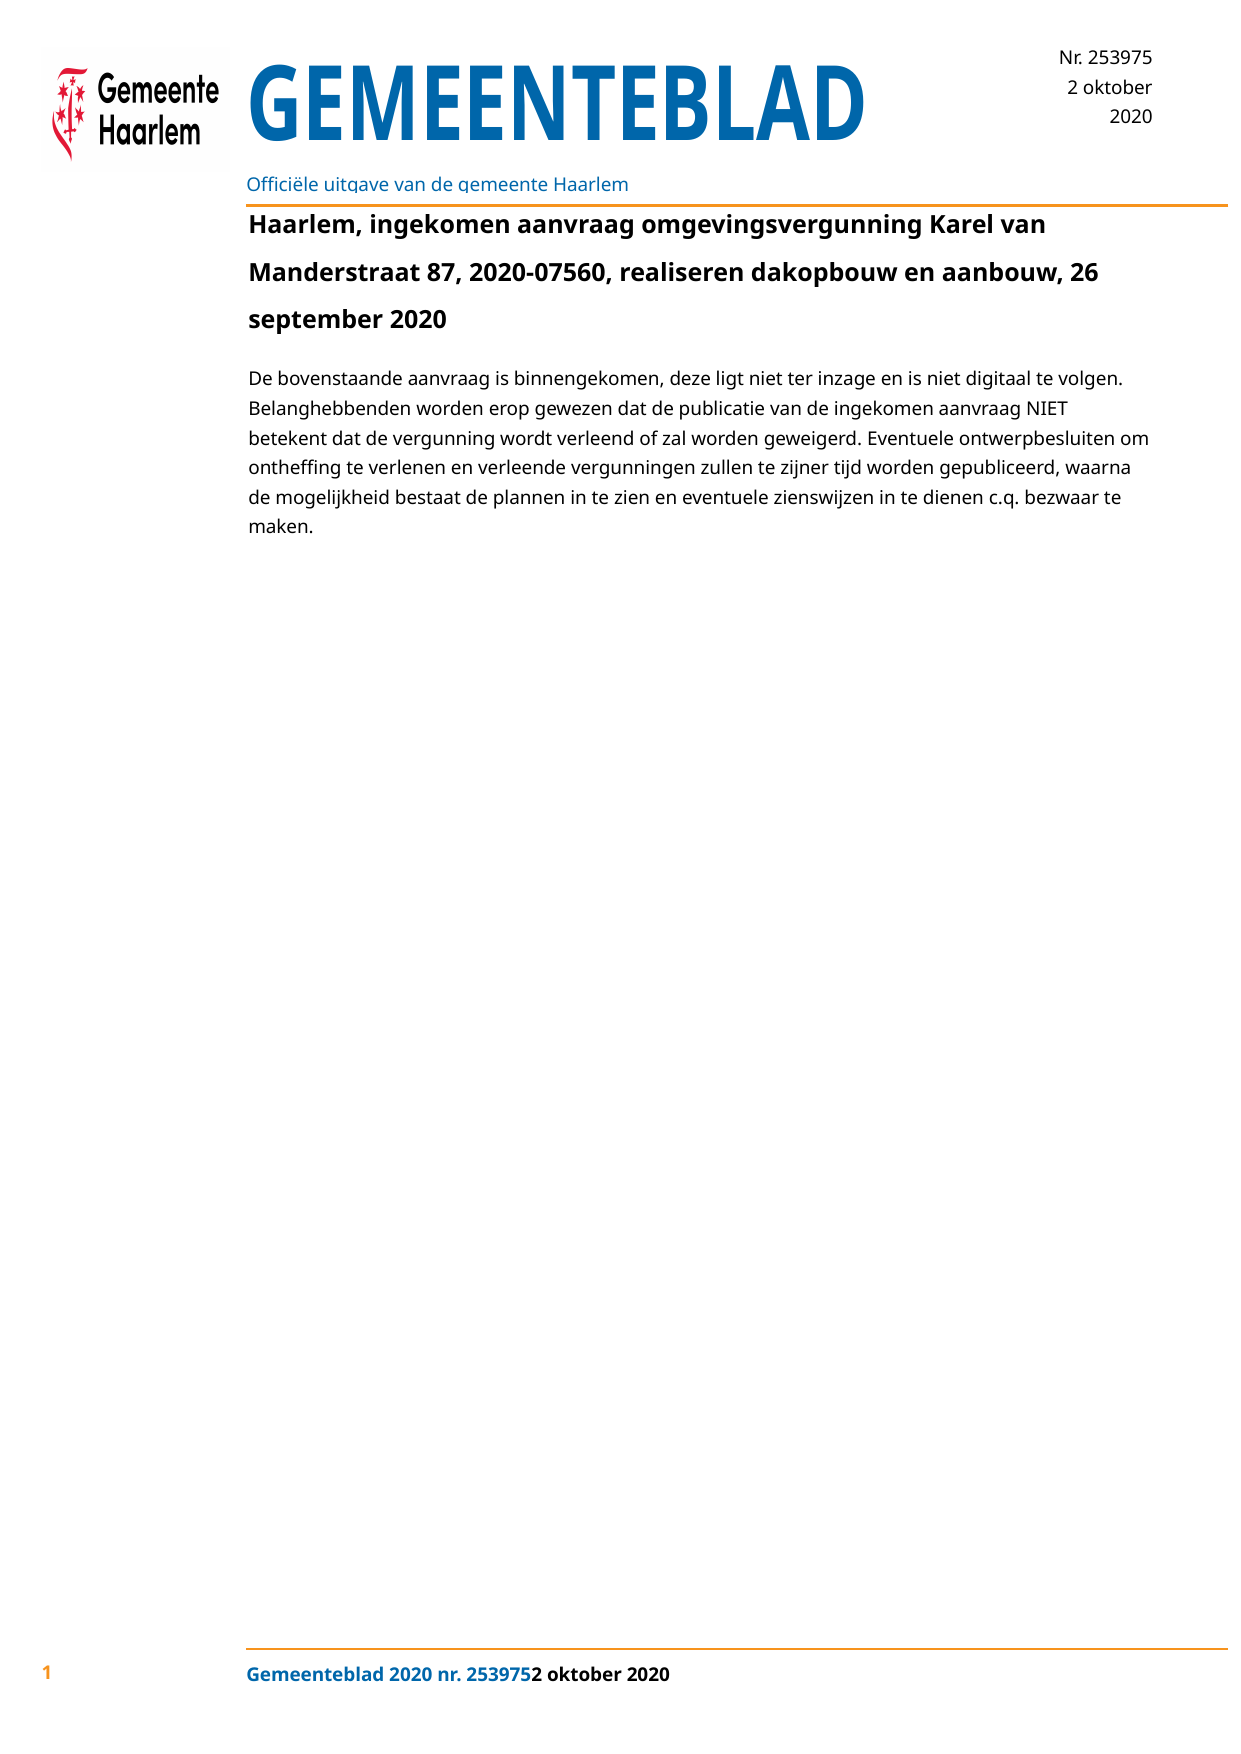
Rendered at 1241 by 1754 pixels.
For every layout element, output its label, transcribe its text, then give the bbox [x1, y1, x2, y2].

picture [41, 47, 231, 172]
text De bovenstaande aanvraag is binnengekomen, deze ligt niet ter inzage en is niet digitaal te volgen. Belanghebbenden worden erop gewezen dat de publicatie van de ingekomen aanvraag NIET betekent dat de vergunning wordt verleend of zal worden geweigerd. Eventuele ontwerpbesluiten om ontheffing te verlenen en verleende vergunningen zullen te zijner tijd worden gepubliceerd, waarna de mogelijkheid bestaat de plannen in te zien en eventuele zienswijzen in te dienen c.q. bezwaar te maken. [248, 366, 1152, 539]
text Haarlem, ingekomen aanvraag omgevingsvergunning Karel van Manderstraat 87, 2020-07560, realiseren dakopbouw en aanbouw, 26 september 2020 [248, 207, 1152, 336]
